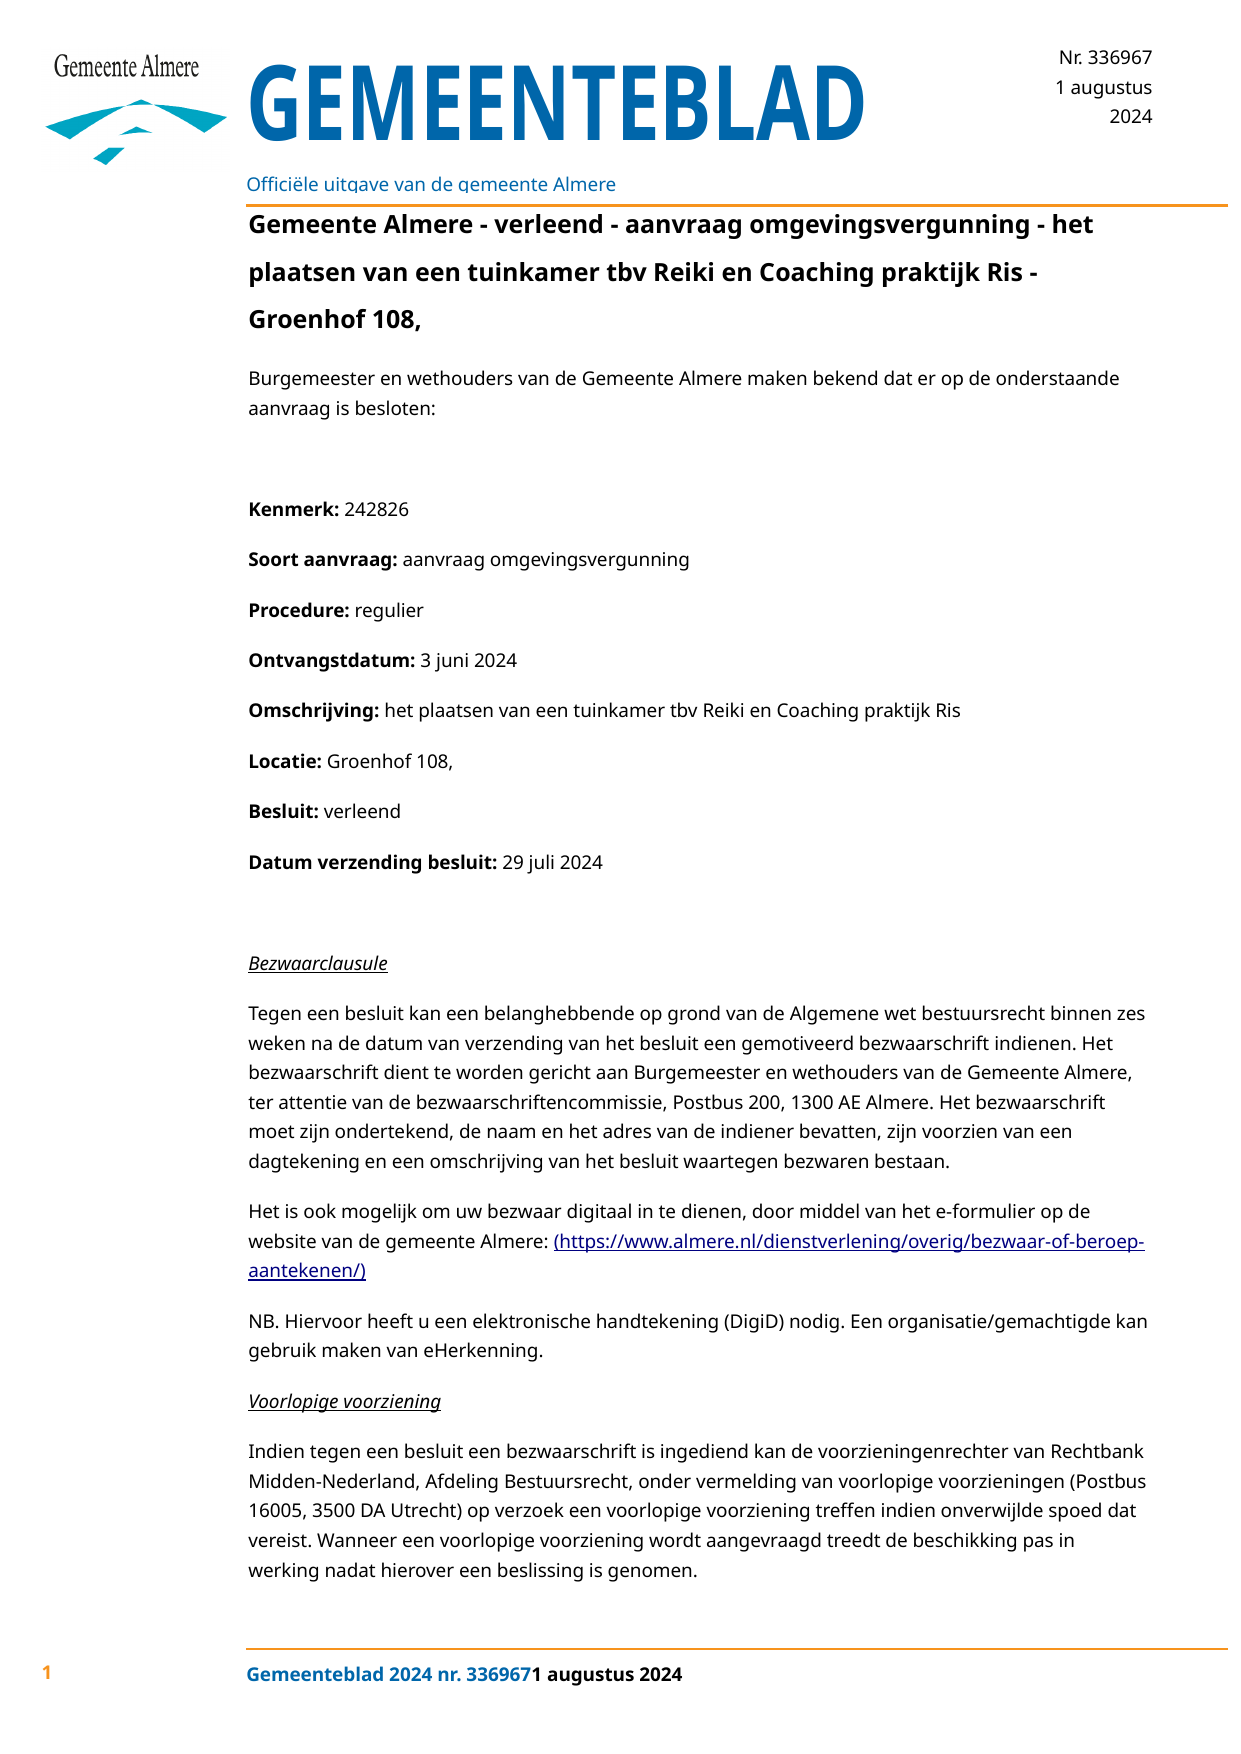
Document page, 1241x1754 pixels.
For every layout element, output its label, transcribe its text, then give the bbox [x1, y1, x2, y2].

text Voorlopige voorziening [248, 1388, 1152, 1414]
text Indien tegen een besluit een bezwaarschrift is ingediend kan de voorzieningenrechter van Rechtbank Midden-Nederland, Afdeling Bestuursrecht, onder vermelding van voorlopige voorzieningen (Postbus 16005, 3500 DA Utrecht) op verzoek een voorlopige voorziening treffen indien onverwijlde spoed dat vereist. Wanneer een voorlopige voorziening wordt aangevraagd treedt de beschikking pas in werking nadat hierover een beslissing is genomen. [248, 1438, 1152, 1582]
text Locatie: Groenhof 108, [248, 748, 1152, 774]
text Procedure: regulier [248, 597, 1152, 622]
text Soort aanvraag: aanvraag omgevingsvergunning [248, 546, 1152, 572]
text Burgemeester en wethouders van de Gemeente Almere maken bekend dat er op de onderstaande aanvraag is besloten: [248, 366, 1152, 421]
text Omschrijving: het plaatsen van een tuinkamer tbv Reiki en Coaching praktijk Ris [248, 698, 1152, 723]
text Ontvangstdatum: 3 juni 2024 [248, 647, 1152, 673]
text Tegen een besluit kan een belanghebbende op grond van de Algemene wet bestuursrecht binnen zes weken na de datum van verzending van het besluit een gemotiveerd bezwaarschrift indienen. Het bezwaarschrift dient te worden gericht aan Burgemeester en wethouders van de Gemeente Almere, ter attentie van de bezwaarschriftencommissie, Postbus 200, 1300 AE Almere. Het bezwaarschrift moet zijn ondertekend, de naam en het adres van de indiener bevatten, zijn voorzien van een dagtekening en een omschrijving van het besluit waartegen bezwaren bestaan. [248, 1000, 1152, 1174]
text Besluit: verleend [248, 798, 1152, 824]
text Gemeente Almere - verleend - aanvraag omgevingsvergunning - het plaatsen van een tuinkamer tbv Reiki en Coaching praktijk Ris - Groenhof 108, [248, 207, 1152, 336]
text Kenmerk: 242826 [248, 496, 1152, 522]
text Datum verzending besluit: 29 juli 2024 [248, 849, 1152, 874]
text Het is ook mogelijk om uw bezwaar digitaal in te dienen, door middel van het e-formulier op de website van de gemeente Almere: (https://www.almere.nl/dienstverlening/overig/bezwaar-of-beroep-aantekenen/) [248, 1198, 1152, 1283]
text Bezwaarclausule [248, 950, 1152, 975]
text NB. Hiervoor heeft u een elektronische handtekening (DigiD) nodig. Een organisatie/gemachtigde kan gebruik maken van eHerkenning. [248, 1308, 1152, 1363]
picture [41, 47, 231, 172]
